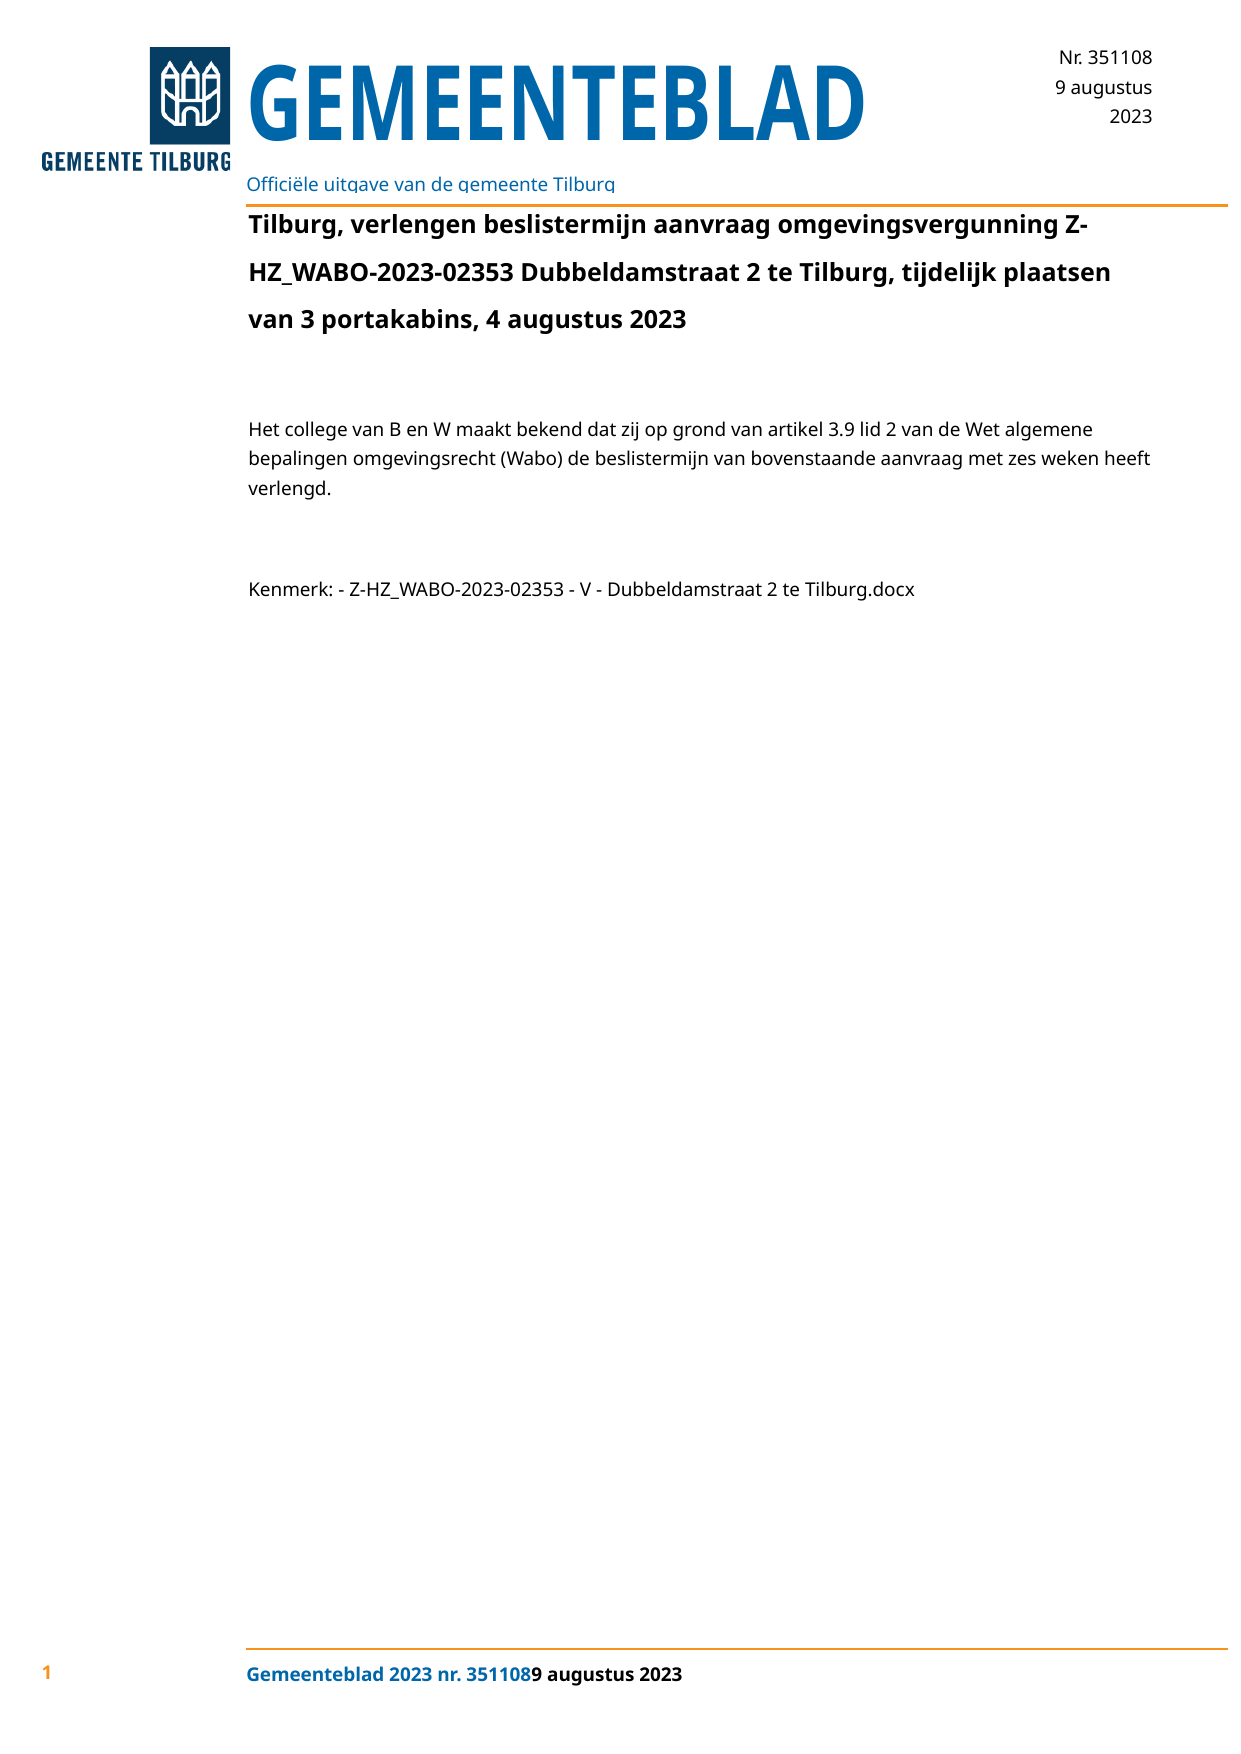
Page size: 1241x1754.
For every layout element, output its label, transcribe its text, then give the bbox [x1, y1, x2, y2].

picture [41, 47, 231, 172]
text Kenmerk: - Z-HZ_WABO-2023-02353 - V - Dubbeldamstraat 2 te Tilburg.docx [248, 576, 1152, 602]
text Het college van B en W maakt bekend dat zij op grond van artikel 3.9 lid 2 van de Wet algemene bepalingen omgevingsrecht (Wabo) de beslistermijn van bovenstaande aanvraag met zes weken heeft verlengd. [248, 416, 1152, 501]
text Tilburg, verlengen beslistermijn aanvraag omgevingsvergunning Z-HZ_WABO-2023-02353 Dubbeldamstraat 2 te Tilburg, tijdelijk plaatsen van 3 portakabins, 4 augustus 2023 [248, 207, 1152, 336]
